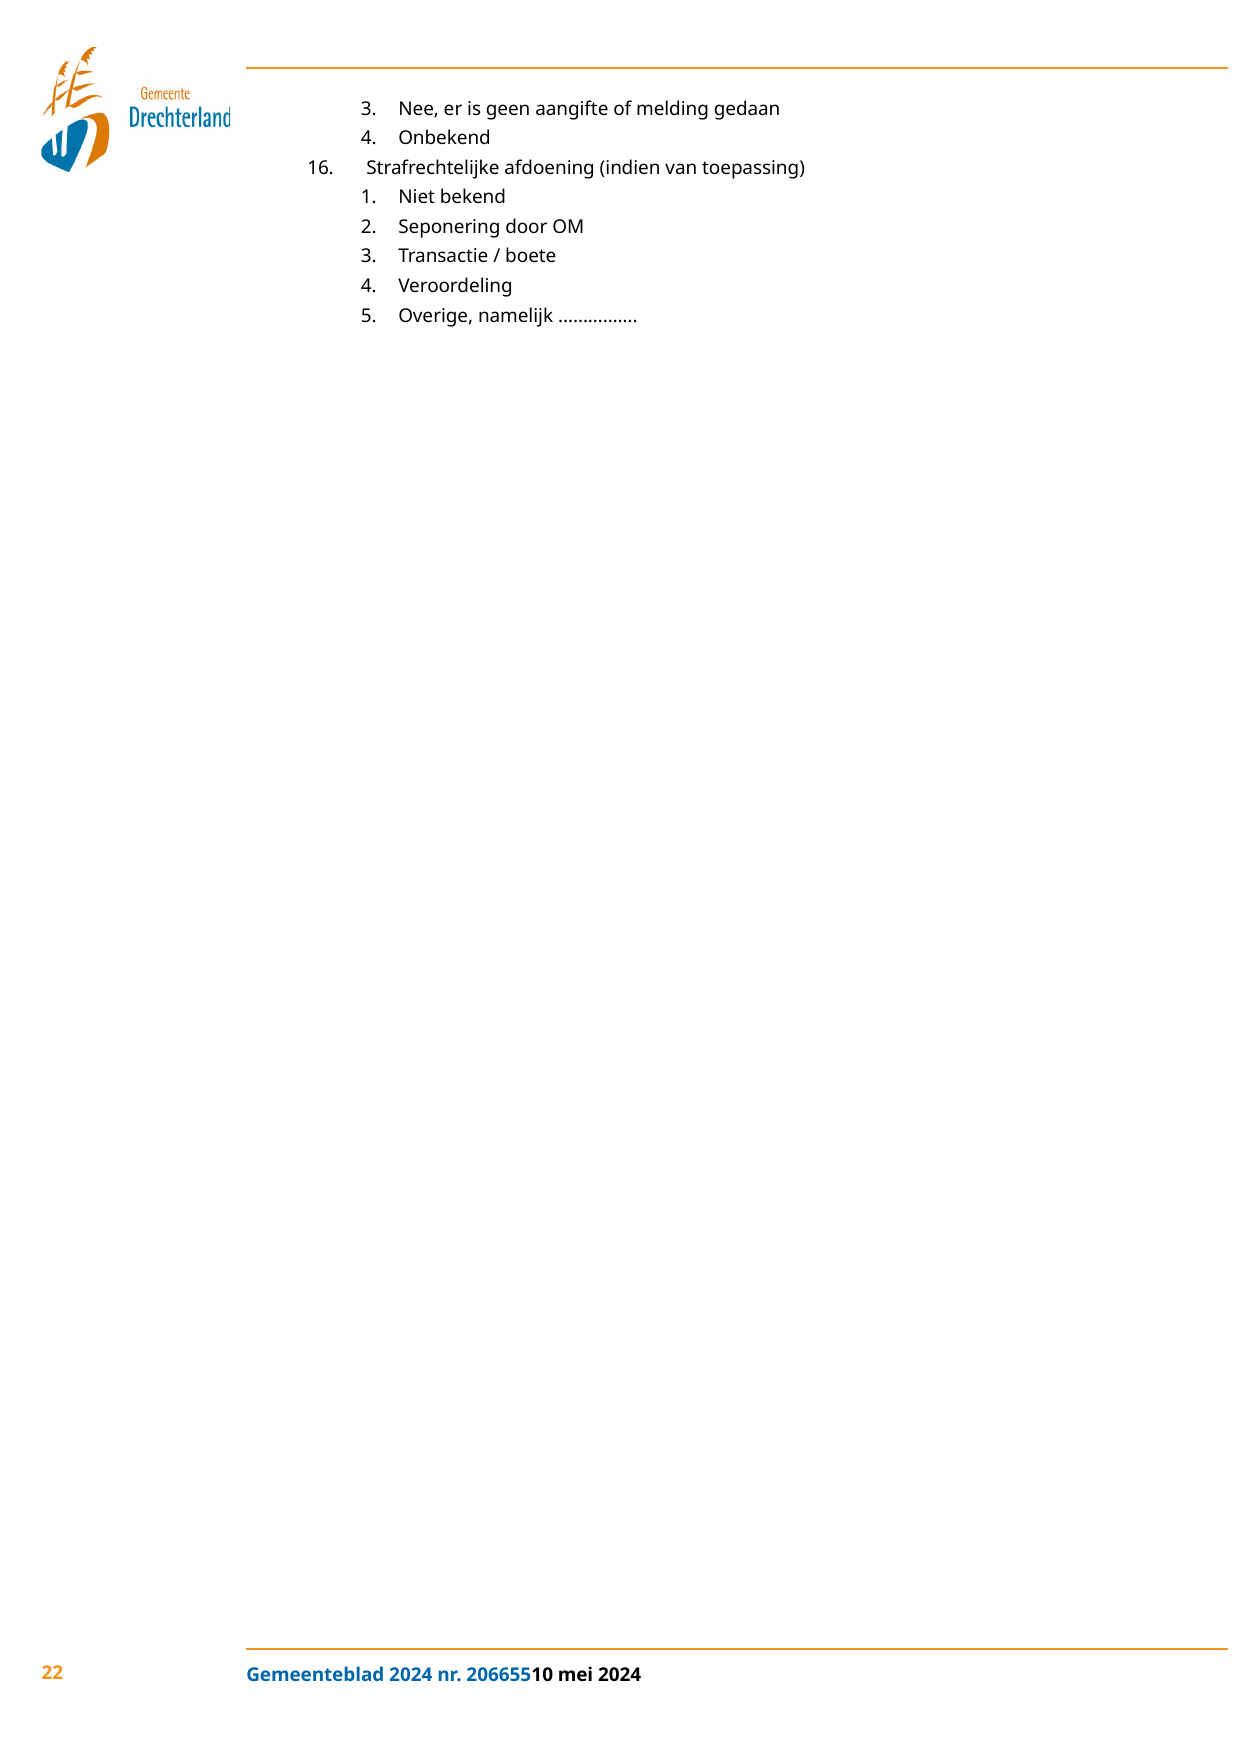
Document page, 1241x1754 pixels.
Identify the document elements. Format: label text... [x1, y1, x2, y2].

picture [226, 115, 231, 124]
picture [41, 47, 231, 172]
list Transactie / boete [361, 243, 1152, 268]
list Strafrechtelijke afdoening (indien van toepassing) [307, 154, 1152, 180]
list Niet bekend [361, 183, 1152, 209]
picture [41, 158, 64, 172]
list Veroordeling [361, 272, 1152, 298]
list Seponering door OM [361, 213, 1152, 239]
list Onbekend [361, 124, 1152, 150]
list Nee, er is geen aangifte of melding gedaan [361, 95, 1152, 121]
list Overige, namelijk ……………. [361, 302, 1152, 328]
